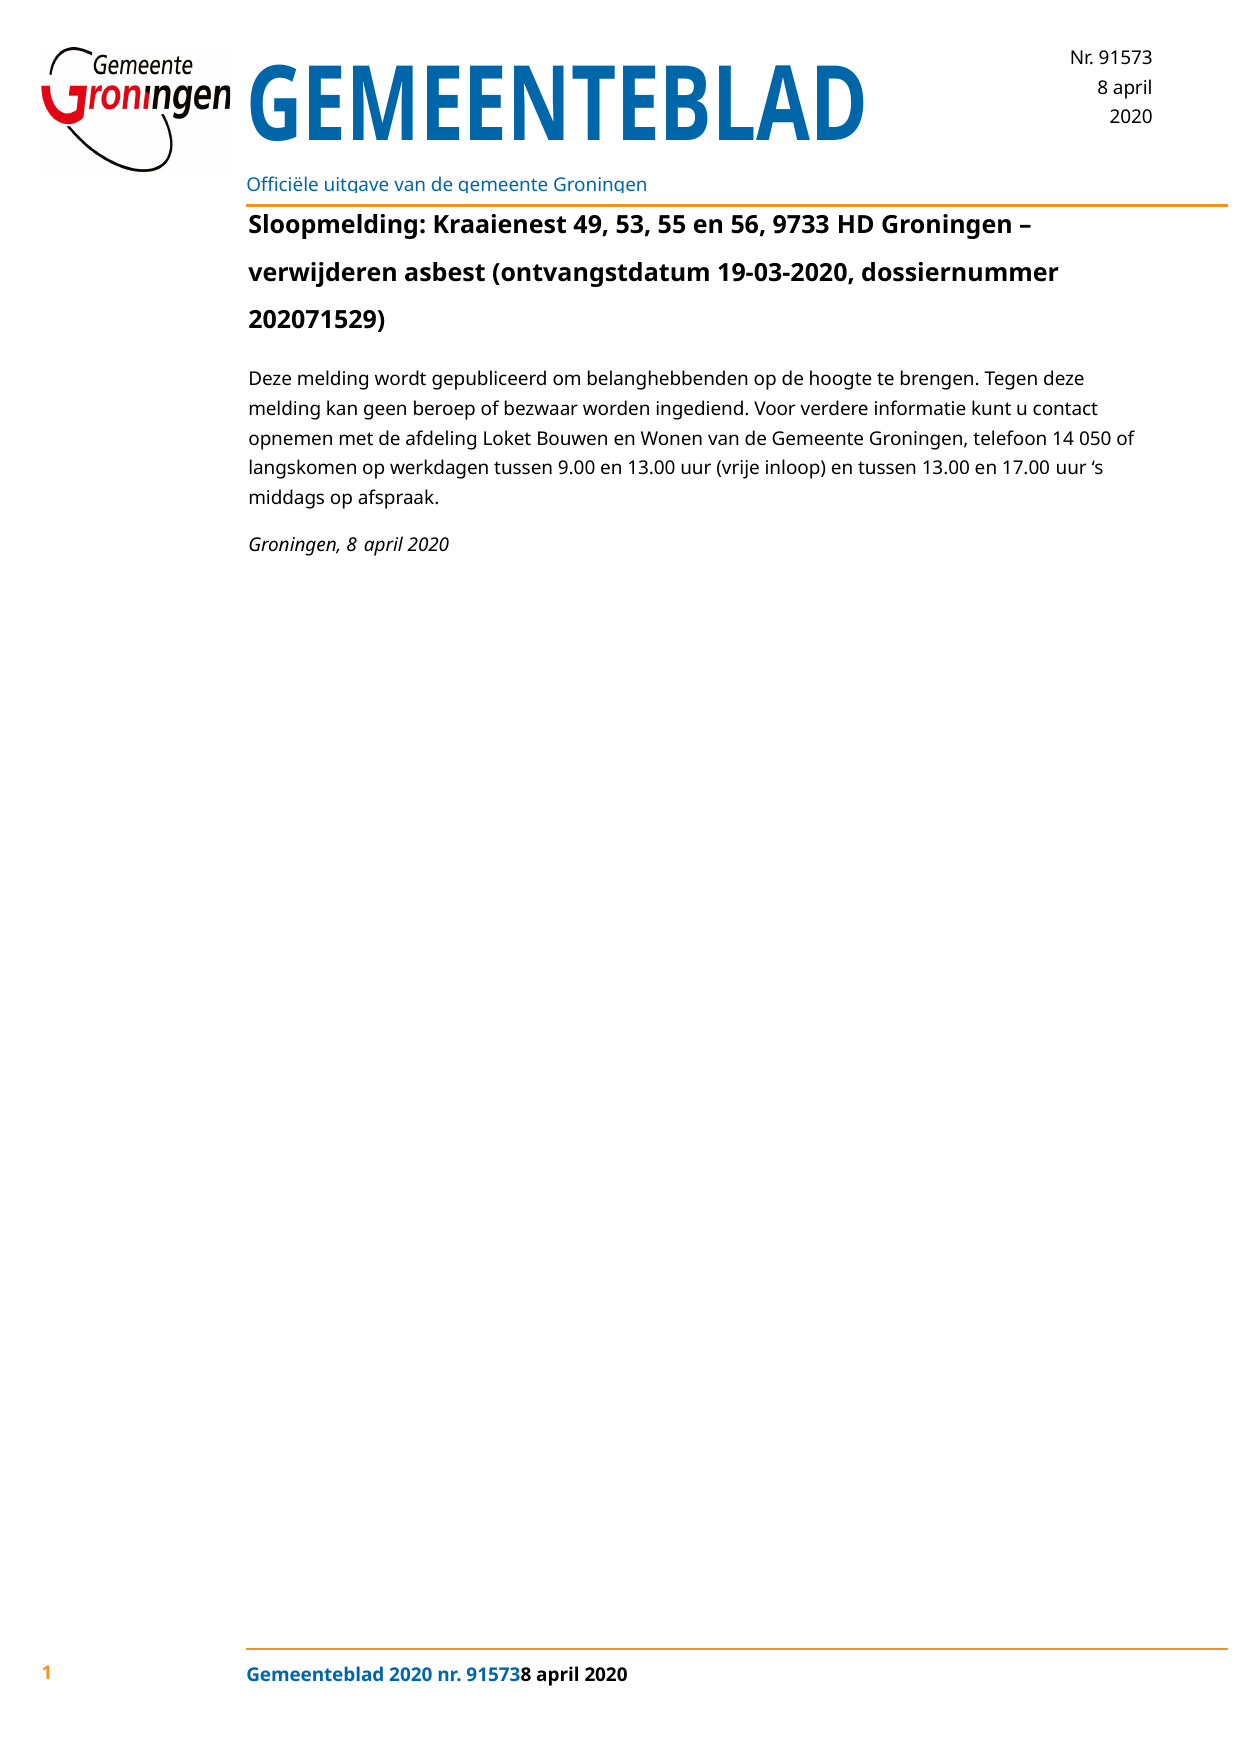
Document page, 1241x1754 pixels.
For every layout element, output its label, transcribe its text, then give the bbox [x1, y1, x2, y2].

text Groningen, 8 april 2020 [248, 532, 1152, 557]
picture [41, 47, 231, 172]
text Deze melding wordt gepubliceerd om belanghebbenden op de hoogte te brengen. Tegen deze melding kan geen beroep of bezwaar worden ingediend. Voor verdere informatie kunt u contact opnemen met de afdeling Loket Bouwen en Wonen van de Gemeente Groningen, telefoon 14 050 of langskomen op werkdagen tussen 9.00 en 13.00 uur (vrije inloop) en tussen 13.00 en 17.00 uur ‘s middags op afspraak. [248, 366, 1152, 509]
text Sloopmelding: Kraaienest 49, 53, 55 en 56, 9733 HD Groningen – verwijderen asbest (ontvangstdatum 19-03-2020, dossiernummer 202071529) [248, 207, 1152, 336]
